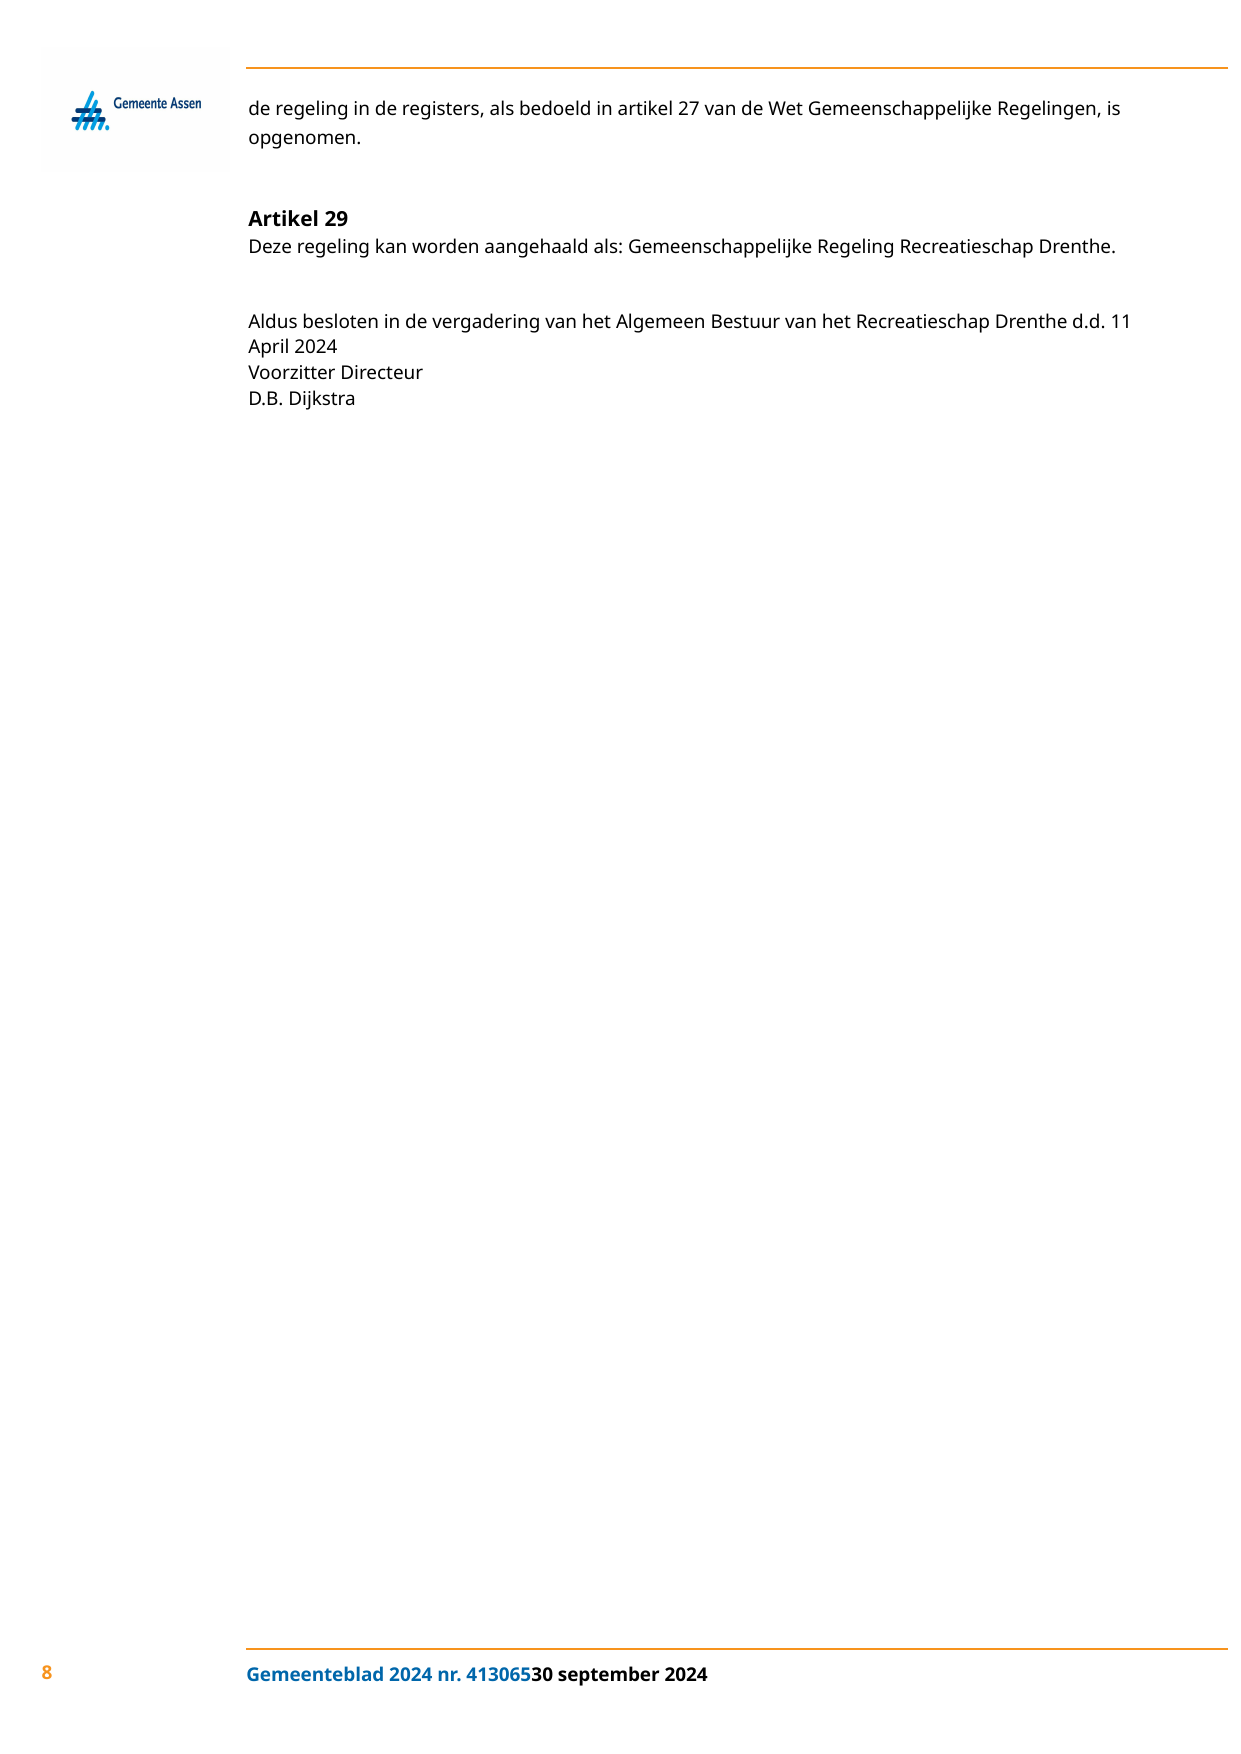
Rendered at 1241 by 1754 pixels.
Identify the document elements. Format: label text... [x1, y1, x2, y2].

text de regeling in de registers, als bedoeld in artikel 27 van de Wet Gemeenschappelijke Regelingen, is opgenomen. [248, 95, 1152, 150]
text Deze regeling kan worden aangehaald als: Gemeenschappelijke Regeling Recreatieschap Drenthe. [248, 233, 1152, 258]
text Aldus besloten in de vergadering van het Algemeen Bestuur van het Recreatieschap Drenthe d.d. 11 April 2024 [248, 308, 1152, 359]
picture [41, 47, 231, 172]
text D.B. Dijkstra [248, 385, 1152, 411]
text Artikel 29 [248, 204, 1152, 233]
text Voorzitter Directeur [248, 359, 1152, 385]
